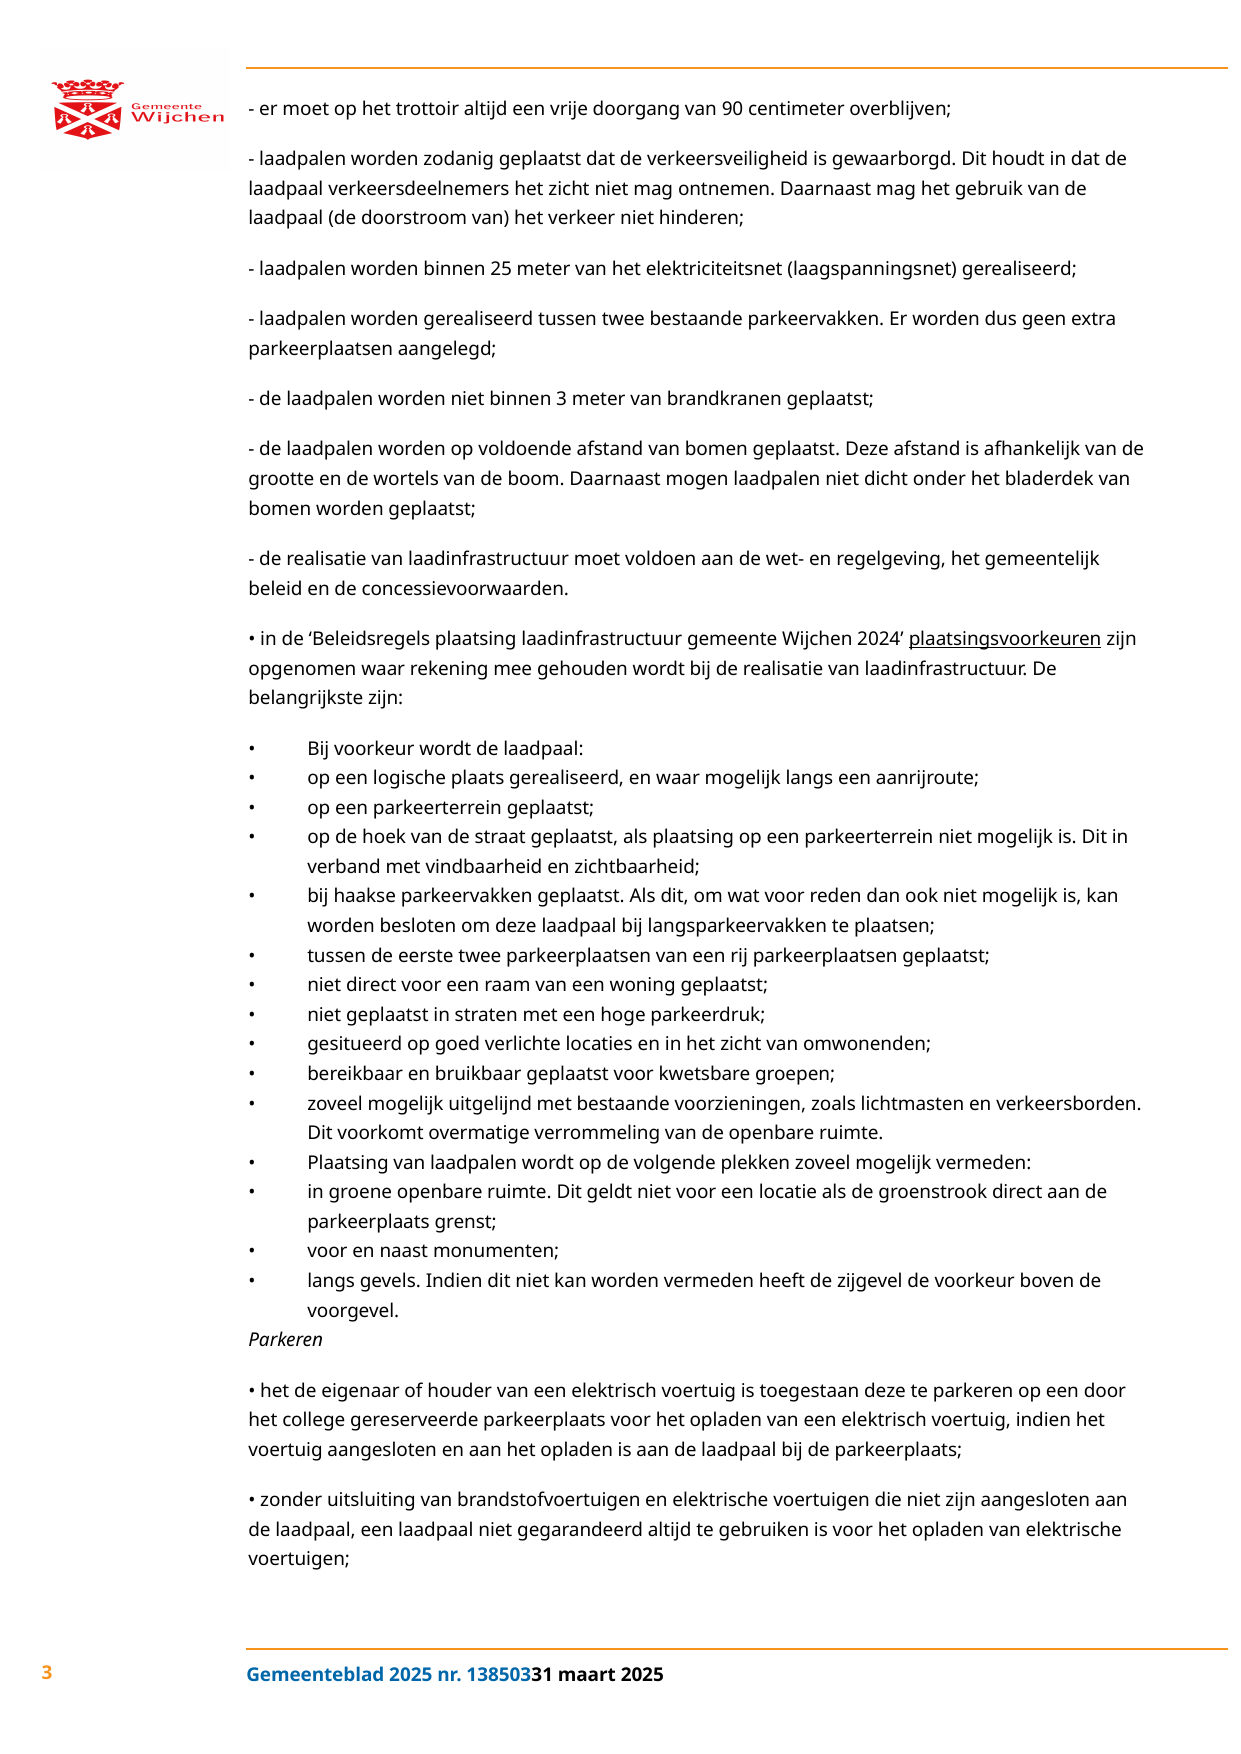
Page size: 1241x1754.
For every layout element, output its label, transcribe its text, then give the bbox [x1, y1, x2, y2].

list gesitueerd op goed verlichte locaties en in het zicht van omwonenden; [248, 1031, 1152, 1056]
list niet geplaatst in straten met een hoge parkeerdruk; [248, 1001, 1152, 1027]
text - laadpalen worden zodanig geplaatst dat de verkeersveiligheid is gewaarborgd. Dit houdt in dat de laadpaal verkeersdeelnemers het zicht niet mag ontnemen. Daarnaast mag het gebruik van de laadpaal (de doorstroom van) het verkeer niet hinderen; [248, 145, 1152, 230]
list Plaatsing van laadpalen wordt op de volgende plekken zoveel mogelijk vermeden: [248, 1149, 1152, 1175]
list langs gevels. Indien dit niet kan worden vermeden heeft de zijgevel de voorkeur boven de voorgevel. [248, 1267, 1152, 1323]
text • zonder uitsluiting van brandstofvoertuigen en elektrische voertuigen die niet zijn aangesloten aan de laadpaal, een laadpaal niet gegarandeerd altijd te gebruiken is voor het opladen van elektrische voertuigen; [248, 1486, 1152, 1571]
picture [41, 47, 231, 172]
text • in de ‘Beleidsregels plaatsing laadinfrastructuur gemeente Wijchen 2024’ plaatsingsvoorkeuren zijn opgenomen waar rekening mee gehouden wordt bij de realisatie van laadinfrastructuur. De belangrijkste zijn: [248, 625, 1152, 710]
list bereikbaar en bruikbaar geplaatst voor kwetsbare groepen; [248, 1060, 1152, 1086]
list Bij voorkeur wordt de laadpaal: [248, 735, 1152, 761]
list in groene openbare ruimte. Dit geldt niet voor een locatie als de groenstrook direct aan de parkeerplaats grenst; [248, 1178, 1152, 1234]
text - er moet op het trottoir altijd een vrije doorgang van 90 centimeter overblijven; [248, 95, 1152, 121]
list voor en naast monumenten; [248, 1238, 1152, 1263]
text - laadpalen worden binnen 25 meter van het elektriciteitsnet (laagspanningsnet) gerealiseerd; [248, 255, 1152, 281]
list tussen de eerste twee parkeerplaatsen van een rij parkeerplaatsen geplaatst; [248, 942, 1152, 968]
list op een parkeerterrein geplaatst; [248, 794, 1152, 820]
list zoveel mogelijk uitgelijnd met bestaande voorzieningen, zoals lichtmasten en verkeersborden. Dit voorkomt overmatige verrommeling van de openbare ruimte. [248, 1090, 1152, 1145]
list niet direct voor een raam van een woning geplaatst; [248, 971, 1152, 997]
text - laadpalen worden gerealiseerd tussen twee bestaande parkeervakken. Er worden dus geen extra parkeerplaatsen aangelegd; [248, 305, 1152, 361]
text - de laadpalen worden op voldoende afstand van bomen geplaatst. Deze afstand is afhankelijk van de grootte en de wortels van de boom. Daarnaast mogen laadpalen niet dicht onder het bladerdek van bomen worden geplaatst; [248, 436, 1152, 521]
list op de hoek van de straat geplaatst, als plaatsing op een parkeerterrein niet mogelijk is. Dit in verband met vindbaarheid en zichtbaarheid; [248, 823, 1152, 879]
text - de laadpalen worden niet binnen 3 meter van brandkranen geplaatst; [248, 385, 1152, 411]
text Parkeren [248, 1326, 1152, 1352]
text - de realisatie van laadinfrastructuur moet voldoen aan de wet- en regelgeving, het gemeentelijk beleid en de concessievoorwaarden. [248, 545, 1152, 601]
list bij haakse parkeervakken geplaatst. Als dit, om wat voor reden dan ook niet mogelijk is, kan worden besloten om deze laadpaal bij langsparkeervakken te plaatsen; [248, 883, 1152, 938]
text • het de eigenaar of houder van een elektrisch voertuig is toegestaan deze te parkeren op een door het college gereserveerde parkeerplaats voor het opladen van een elektrisch voertuig, indien het voertuig aangesloten en aan het opladen is aan de laadpaal bij de parkeerplaats; [248, 1377, 1152, 1462]
list op een logische plaats gerealiseerd, en waar mogelijk langs een aanrijroute; [248, 764, 1152, 790]
